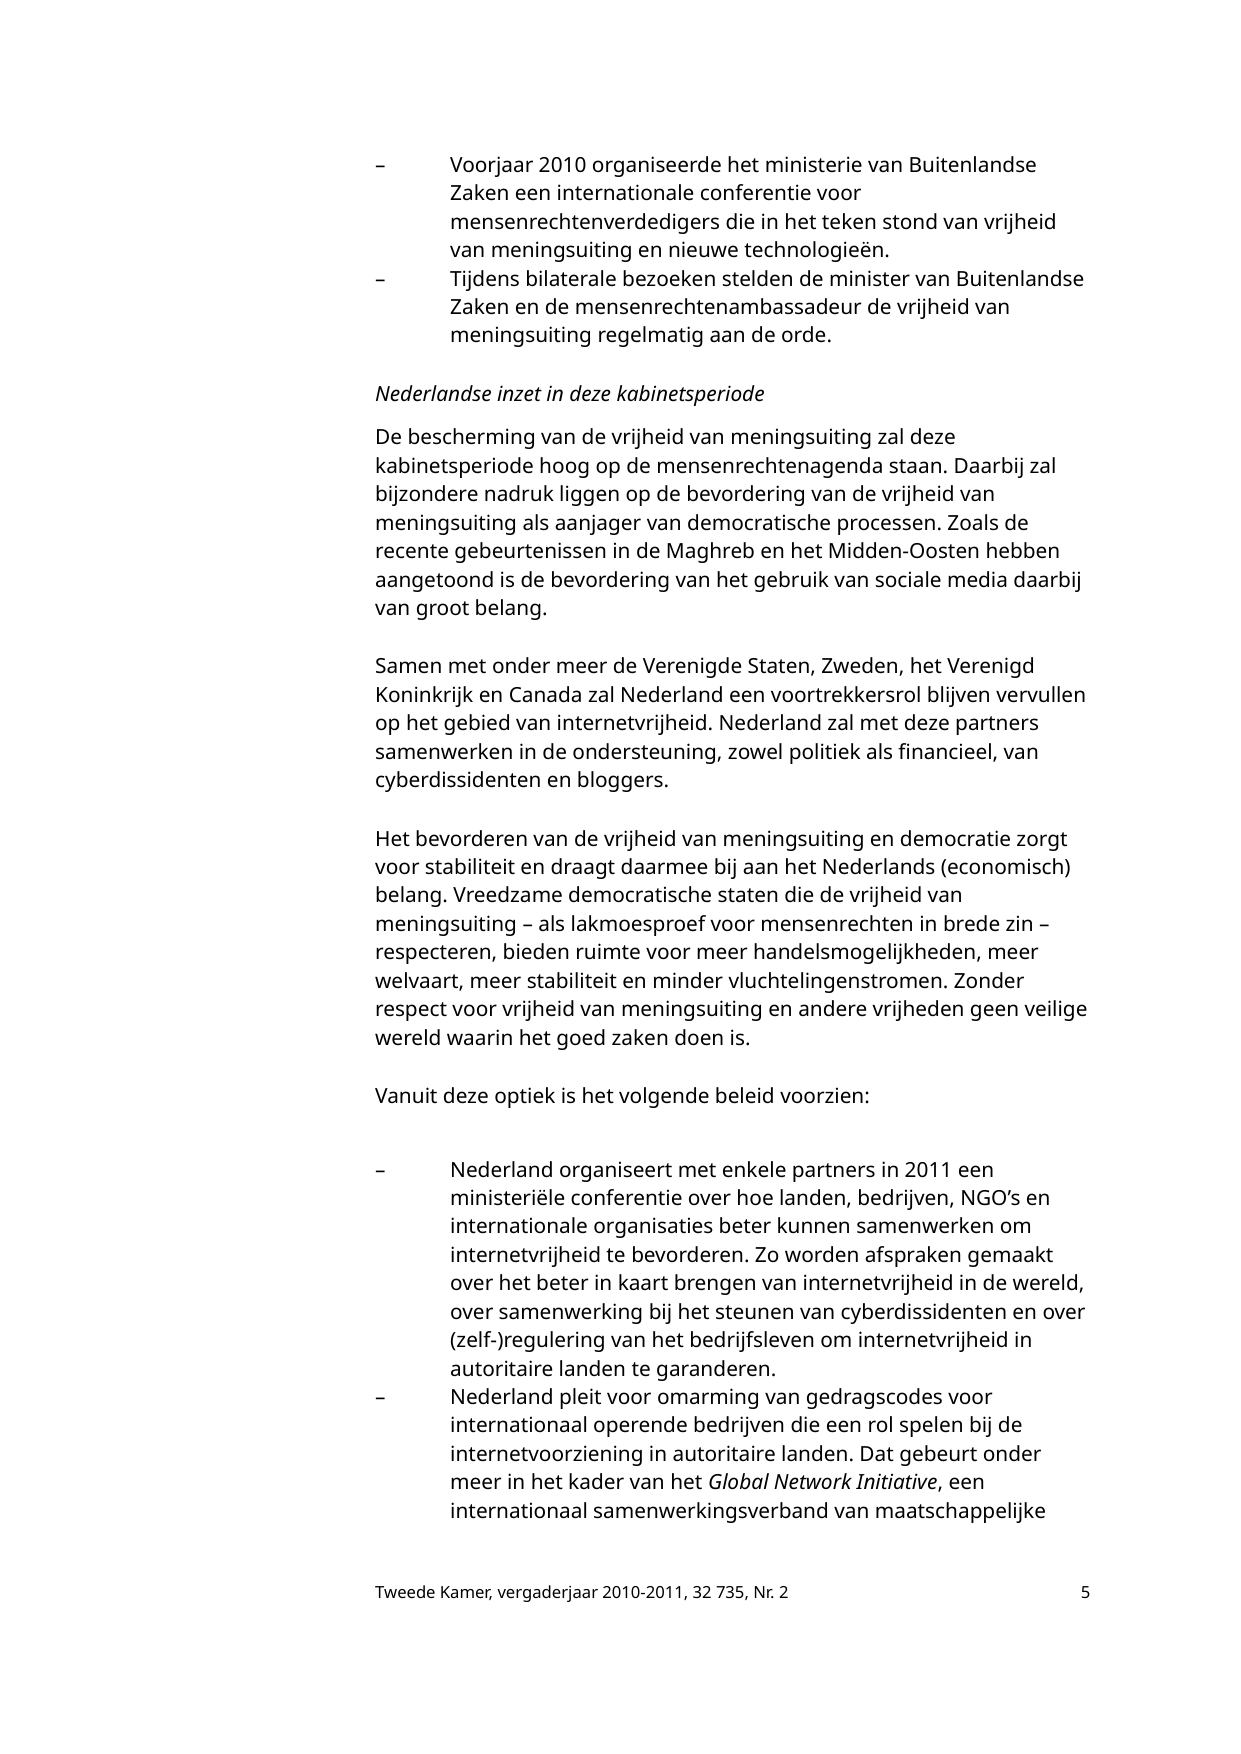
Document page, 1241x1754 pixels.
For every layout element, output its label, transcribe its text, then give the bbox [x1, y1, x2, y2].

text Vanuit deze optiek is het volgende beleid voorzien: [375, 1081, 1090, 1110]
list Voorjaar 2010 organiseerde het ministerie van Buitenlandse Zaken een internationale conferentie voor mensenrechtenverdedigers die in het teken stond van vrijheid van meningsuiting en nieuwe technologieën. [375, 150, 1090, 264]
text Samen met onder meer de Verenigde Staten, Zweden, het Verenigd Koninkrijk en Canada zal Nederland een voortrekkersrol blijven vervullen op het gebied van internetvrijheid. Nederland zal met deze partners samenwerken in de ondersteuning, zowel politiek als financieel, van cyberdissidenten en bloggers. [375, 652, 1090, 794]
list Nederland organiseert met enkele partners in 2011 een ministeriële conferentie over hoe landen, bedrijven, NGO’s en internationale organisaties beter kunnen samenwerken om internetvrijheid te bevorderen. Zo worden afspraken gemaakt over het beter in kaart brengen van internetvrijheid in de wereld, over samenwerking bij het steunen van cyberdissidenten en over (zelf-)regulering van het bedrijfsleven om internetvrijheid in autoritaire landen te garanderen. [375, 1155, 1090, 1382]
text De bescherming van de vrijheid van meningsuiting zal deze kabinetsperiode hoog op de mensenrechtenagenda staan. Daarbij zal bijzondere nadruk liggen op de bevordering van de vrijheid van meningsuiting als aanjager van democratische processen. Zoals de recente gebeurtenissen in de Maghreb en het Midden-Oosten hebben aangetoond is de bevordering van het gebruik van sociale media daarbij van groot belang. [375, 422, 1090, 622]
text Nederlandse inzet in deze kabinetsperiode [375, 379, 1090, 407]
text Het bevorderen van de vrijheid van meningsuiting en democratie zorgt voor stabiliteit en draagt daarmee bij aan het Nederlands (economisch) belang. Vreedzame democratische staten die de vrijheid van meningsuiting – als lakmoesproef voor mensenrechten in brede zin – respecteren, bieden ruimte voor meer handelsmogelijkheden, meer welvaart, meer stabiliteit en minder vluchtelingenstromen. Zonder respect voor vrijheid van meningsuiting en andere vrijheden geen veilige wereld waarin het goed zaken doen is. [375, 824, 1090, 1051]
list Nederland pleit voor omarming van gedragscodes voor internationaal operende bedrijven die een rol spelen bij de internetvoorziening in autoritaire landen. Dat gebeurt onder meer in het kader van het Global Network Initiative, een internationaal samenwerkingsverband van maatschappelijke [375, 1382, 1090, 1524]
list Tijdens bilaterale bezoeken stelden de minister van Buitenlandse Zaken en de mensenrechtenambassadeur de vrijheid van meningsuiting regelmatig aan de orde. [375, 264, 1090, 349]
